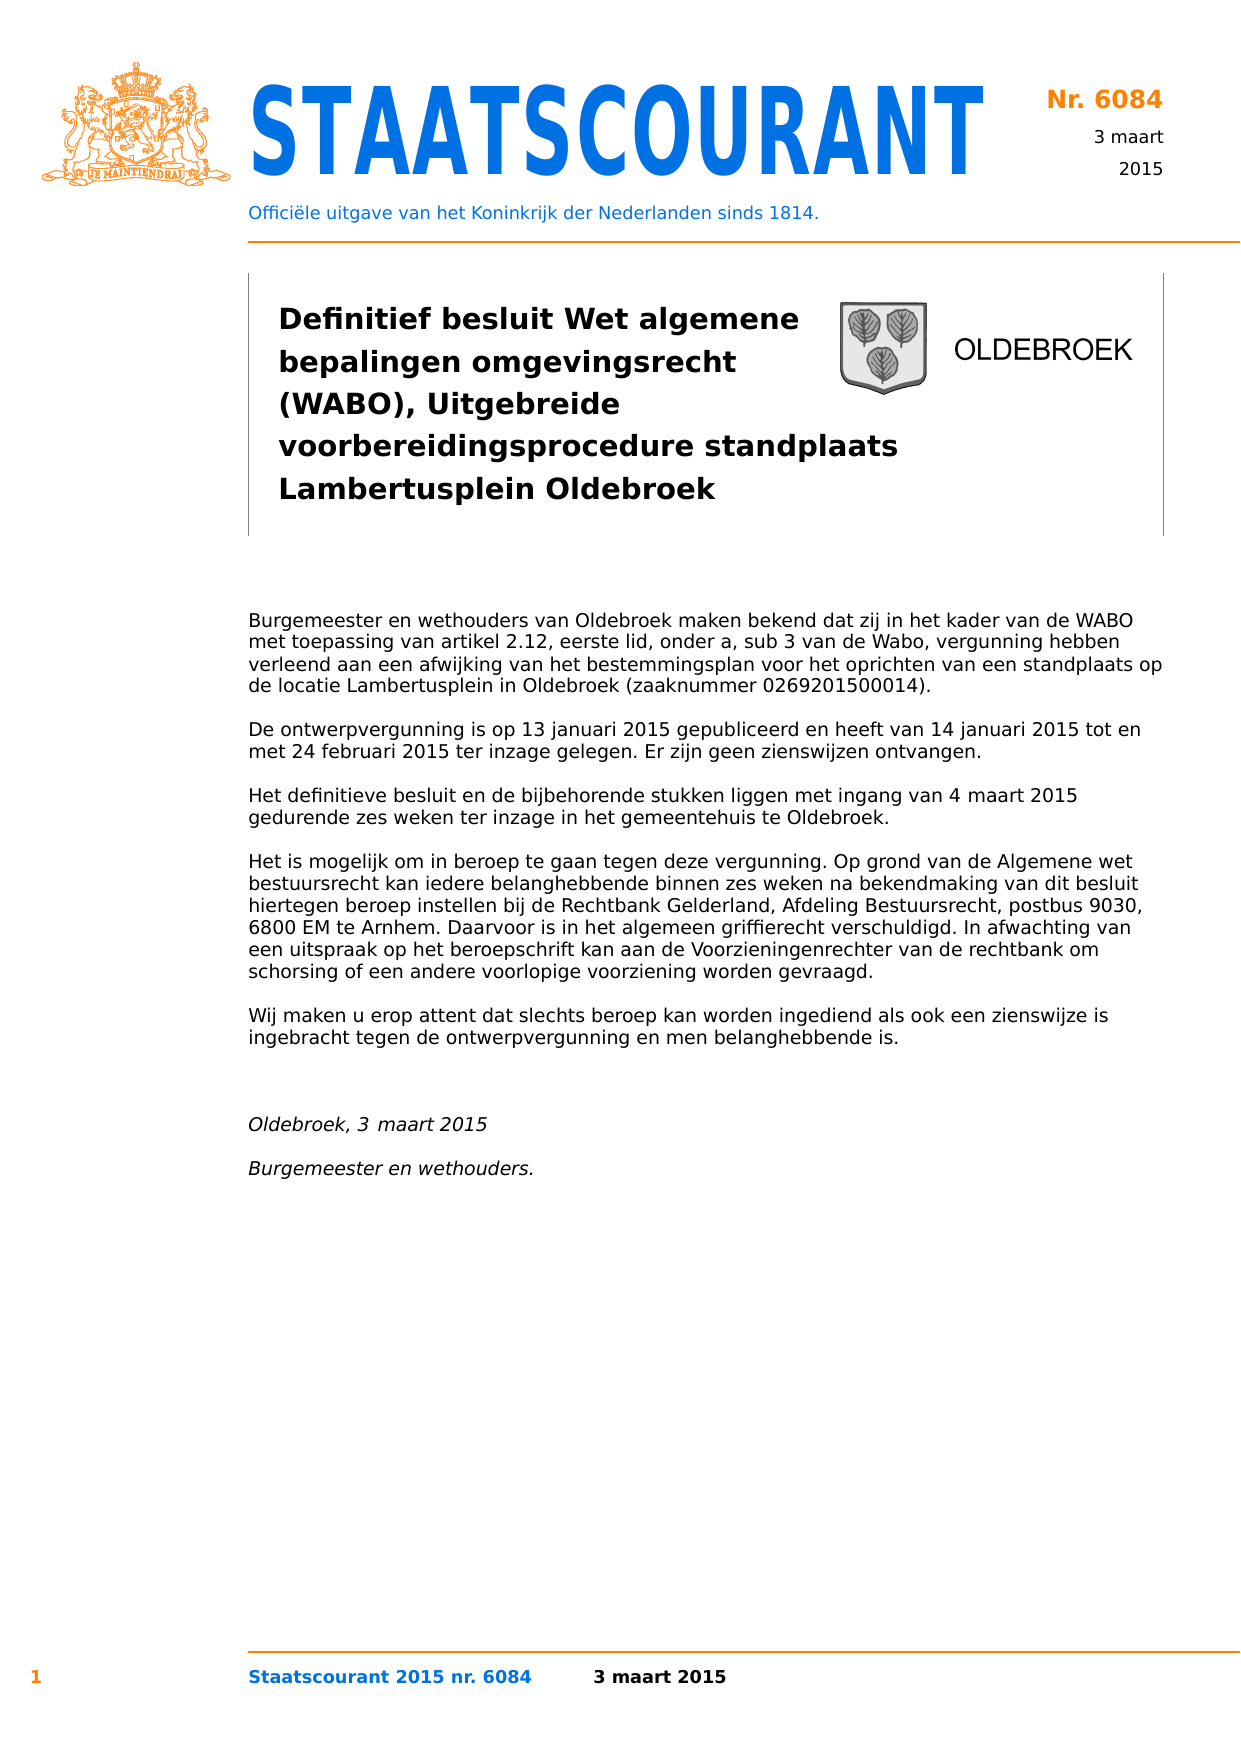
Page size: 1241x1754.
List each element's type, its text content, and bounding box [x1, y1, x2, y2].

table_cell 2015 [998, 153, 1240, 203]
table_header Nr. 6084 [998, 62, 1240, 121]
text Het is mogelijk om in beroep te gaan tegen deze vergunning. Op grond van de Algemene wet bestuursrecht kan iedere belanghebbende binnen zes weken na bekendmaking van dit besluit hiertegen beroep instellen bij de Rechtbank Gelderland, Afdeling Bestuursrecht, postbus 9030, 6800 EM te Arnhem. Daarvoor is in het algemeen griffierecht verschuldigd. In afwachting van een uitspraak op het beroepschrift kan aan de Voorzieningenrechter van de rechtbank om schorsing of een andere voorlopige voorziening worden gevraagd. [248, 851, 1163, 983]
text Oldebroek, 3 maart 2015 [248, 1114, 1163, 1136]
subtitle Definitief besluit Wet algemene bepalingen omgevingsrecht (WABO), Uitgebreide voorbereidingsprocedure standplaats Lambertusplein Oldebroek [249, 273, 1163, 536]
picture [838, 302, 1134, 397]
text Wij maken u erop attent dat slechts beroep kan worden ingediend als ook een zienswijze is ingebracht tegen de ontwerpvergunning en men belanghebbende is. [248, 1005, 1163, 1049]
table_header [25, 62, 248, 241]
table_header STAATSCOURANT [248, 62, 998, 203]
text De ontwerpvergunning is op 13 januari 2015 gepubliceerd en heeft van 14 januari 2015 tot en met 24 februari 2015 ter inzage gelegen. Er zijn geen zienswijzen ontvangen. [248, 719, 1163, 763]
text Burgemeester en wethouders van Oldebroek maken bekend dat zij in het kader van de WABO met toepassing van artikel 2.12, eerste lid, onder a, sub 3 van de Wabo, vergunning hebben verleend aan een afwijking van het bestemmingsplan voor het oprichten van een standplaats op de locatie Lambertusplein in Oldebroek (zaaknummer 0269201500014). [248, 609, 1163, 697]
picture [41, 62, 231, 186]
table_cell 3 maart [998, 121, 1240, 153]
text Het definitieve besluit en de bijbehorende stukken liggen met ingang van 4 maart 2015 gedurende zes weken ter inzage in het gemeentehuis te Oldebroek. [248, 785, 1163, 829]
text Burgemeester en wethouders. [248, 1158, 1163, 1180]
table_cell Officiële uitgave van het Koninkrijk der Nederlanden sinds 1814. [248, 203, 1240, 241]
